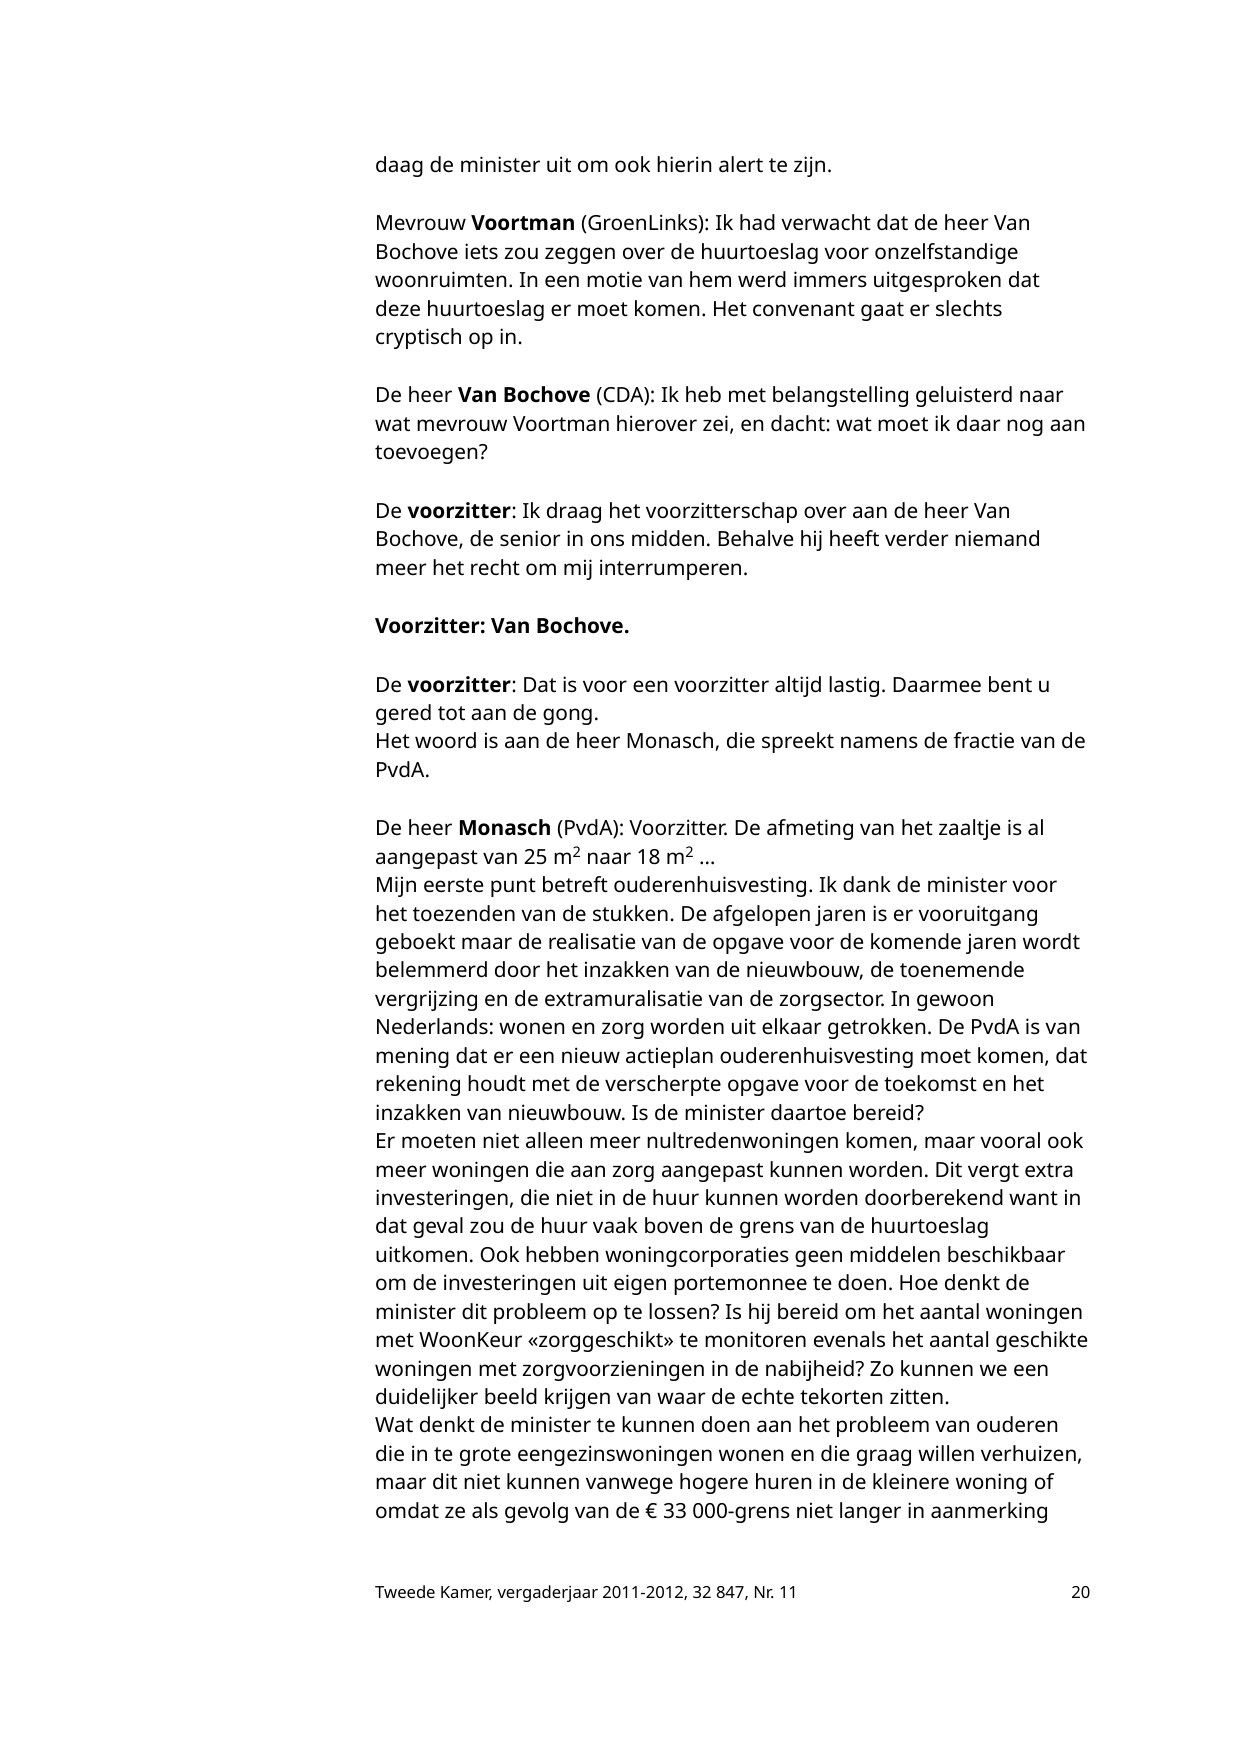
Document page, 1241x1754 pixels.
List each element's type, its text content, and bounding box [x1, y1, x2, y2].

text De voorzitter: Dat is voor een voorzitter altijd lastig. Daarmee bent u gered tot aan de gong. [375, 670, 1090, 727]
text De heer Van Bochove (CDA): Ik heb met belangstelling geluisterd naar wat mevrouw Voortman hierover zei, en dacht: wat moet ik daar nog aan toevoegen? [375, 381, 1090, 466]
text Wat denkt de minister te kunnen doen aan het probleem van ouderen die in te grote eengezinswoningen wonen en die graag willen verhuizen, maar dit niet kunnen vanwege hogere huren in de kleinere woning of omdat ze als gevolg van de € 33 000-grens niet langer in aanmerking [375, 1411, 1090, 1524]
text De voorzitter: Ik draag het voorzitterschap over aan de heer Van Bochove, de senior in ons midden. Behalve hij heeft verder niemand meer het recht om mij interrumperen. [375, 496, 1090, 581]
text Mevrouw Voortman (GroenLinks): Ik had verwacht dat de heer Van Bochove iets zou zeggen over de huurtoeslag voor onzelfstandige woonruimten. In een motie van hem werd immers uitgesproken dat deze huurtoeslag er moet komen. Het convenant gaat er slechts cryptisch op in. [375, 208, 1090, 351]
text Voorzitter: Van Bochove. [375, 611, 1090, 640]
text De heer Monasch (PvdA): Voorzitter. De afmeting van het zaaltje is al aangepast van 25 m2 naar 18 m2 … [375, 813, 1090, 870]
text Het woord is aan de heer Monasch, die spreekt namens de fractie van de PvdA. [375, 727, 1090, 783]
text Mijn eerste punt betreft ouderenhuisvesting. Ik dank de minister voor het toezenden van de stukken. De afgelopen jaren is er vooruitgang geboekt maar de realisatie van de opgave voor de komende jaren wordt belemmerd door het inzakken van de nieuwbouw, de toenemende vergrijzing en de extramuralisatie van de zorgsector. In gewoon Nederlands: wonen en zorg worden uit elkaar getrokken. De PvdA is van mening dat er een nieuw actieplan ouderenhuisvesting moet komen, dat rekening houdt met de verscherpte opgave voor de toekomst en het inzakken van nieuwbouw. Is de minister daartoe bereid? [375, 870, 1090, 1126]
text daag de minister uit om ook hierin alert te zijn. [375, 150, 1090, 178]
text Er moeten niet alleen meer nultredenwoningen komen, maar vooral ook meer woningen die aan zorg aangepast kunnen worden. Dit vergt extra investeringen, die niet in de huur kunnen worden doorberekend want in dat geval zou de huur vaak boven de grens van de huurtoeslag uitkomen. Ook hebben woningcorporaties geen middelen beschikbaar om de investeringen uit eigen portemonnee te doen. Hoe denkt de minister dit probleem op te lossen? Is hij bereid om het aantal woningen met WoonKeur «zorggeschikt» te monitoren evenals het aantal geschikte woningen met zorgvoorzieningen in de nabijheid? Zo kunnen we een duidelijker beeld krijgen van waar de echte tekorten zitten. [375, 1126, 1090, 1411]
